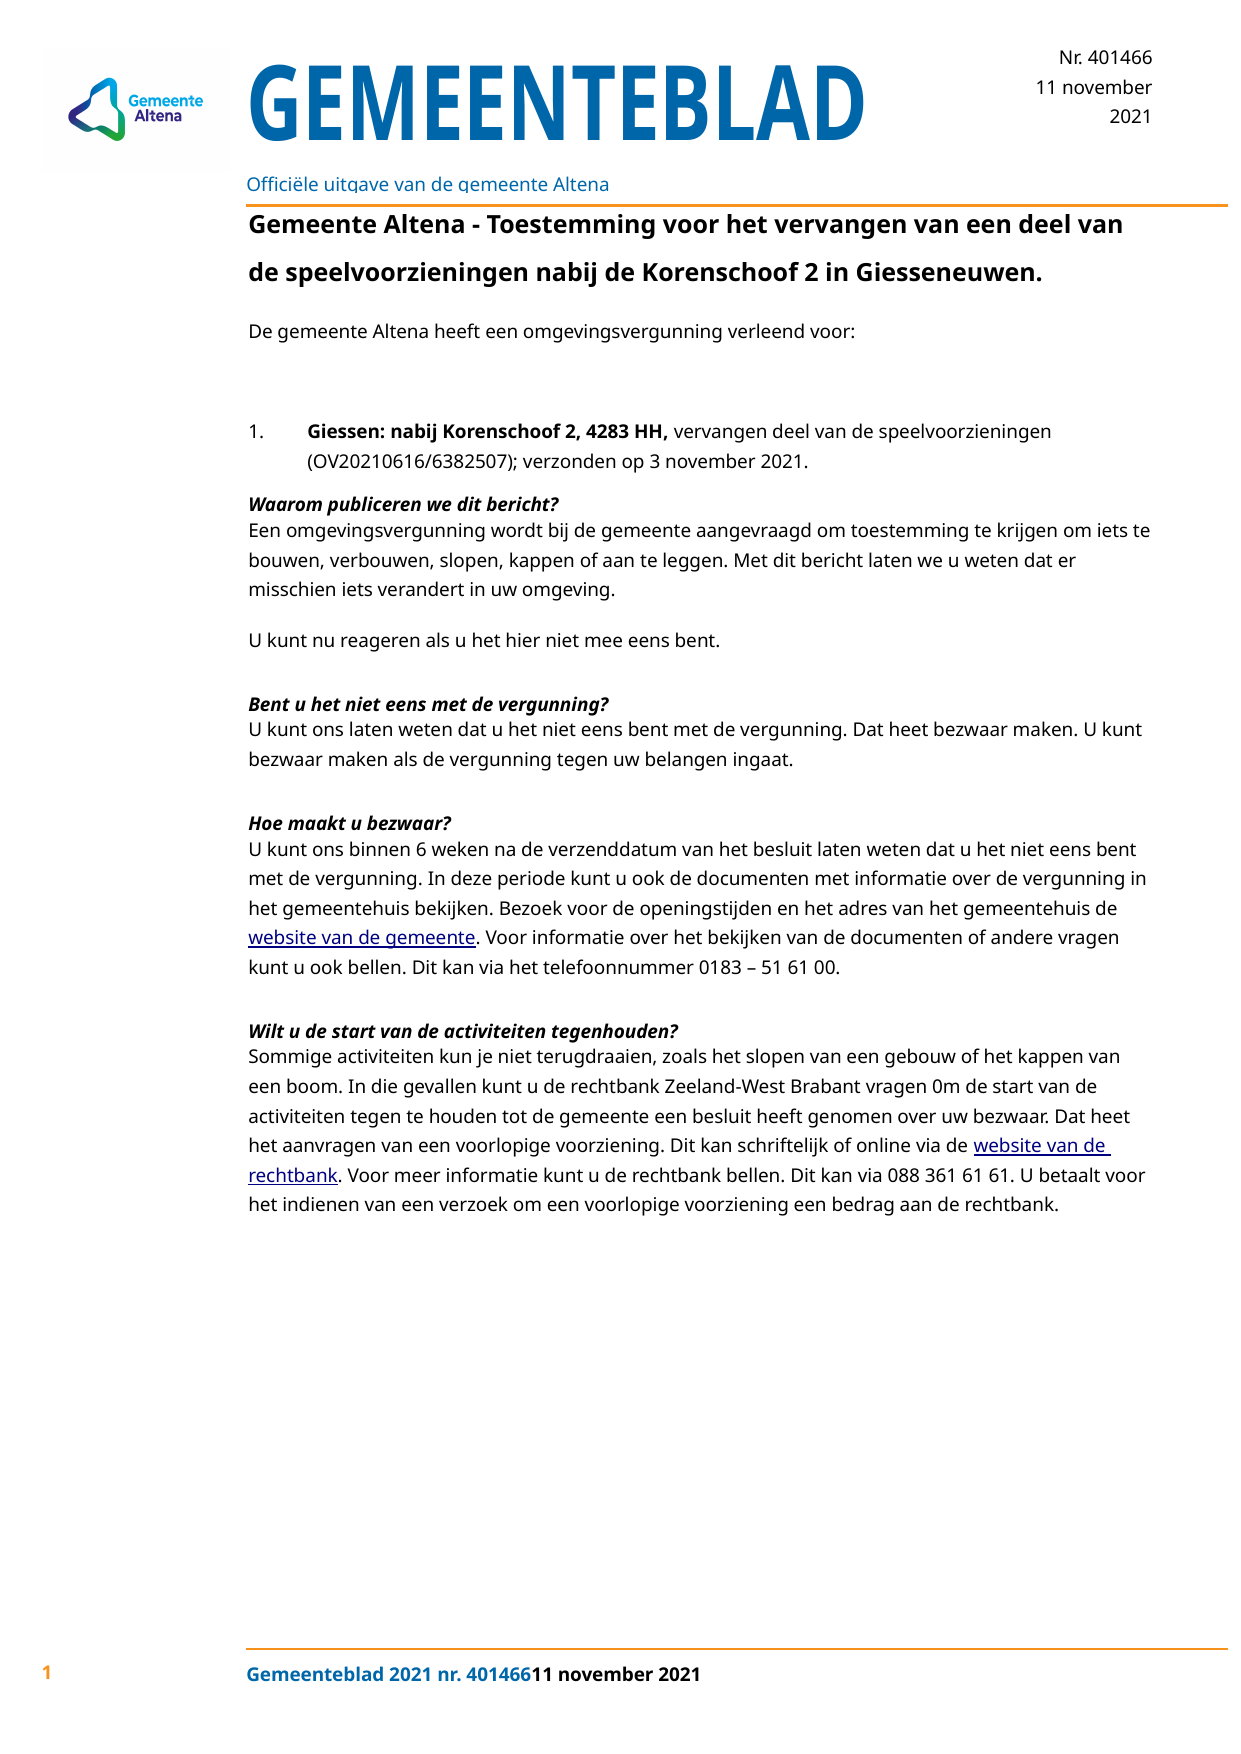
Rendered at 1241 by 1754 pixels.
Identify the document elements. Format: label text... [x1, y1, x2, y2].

text Sommige activiteiten kun je niet terugdraaien, zoals het slopen van een gebouw of het kappen van een boom. In die gevallen kunt u de rechtbank Zeeland-West Brabant vragen 0m de start van de activiteiten tegen te houden tot de gemeente een besluit heeft genomen over uw bezwaar. Dat heet het aanvragen van een voorlopige voorziening. Dit kan schriftelijk of online via de website van de rechtbank. Voor meer informatie kunt u de rechtbank bellen. Dit kan via 088 361 61 61. U betaalt voor het indienen van een verzoek om een voorlopige voorziening een bedrag aan de rechtbank. [248, 1044, 1152, 1217]
text Bent u het niet eens met de vergunning? [248, 691, 1152, 716]
text U kunt ons laten weten dat u het niet eens bent met de vergunning. Dat heet bezwaar maken. U kunt bezwaar maken als de vergunning tegen uw belangen ingaat. [248, 716, 1152, 772]
text Een omgevingsvergunning wordt bij de gemeente aangevraagd om toestemming te krijgen om iets te bouwen, verbouwen, slopen, kappen of aan te leggen. Met dit bericht laten we u weten dat er misschien iets verandert in uw omgeving. [248, 517, 1152, 602]
picture [41, 47, 231, 172]
text Wilt u de start van de activiteiten tegenhouden? [248, 1018, 1152, 1044]
text Waarom publiceren we dit bericht? [248, 491, 1152, 517]
text Gemeente Altena - Toestemming voor het vervangen van een deel van de speelvoorzieningen nabij de Korenschoof 2 in Giesseneuwen. [248, 207, 1152, 288]
text U kunt ons binnen 6 weken na de verzenddatum van het besluit laten weten dat u het niet eens bent met de vergunning. In deze periode kunt u ook de documenten met informatie over de vergunning in het gemeentehuis bekijken. Bezoek voor de openingstijden en het adres van het gemeentehuis de website van de gemeente. Voor informatie over het bekijken van de documenten of andere vragen kunt u ook bellen. Dit kan via het telefoonnummer 0183 – 51 61 00. [248, 836, 1152, 980]
text De gemeente Altena heeft een omgevingsvergunning verleend voor: [248, 318, 1152, 344]
list Giessen: nabij Korenschoof 2, 4283 HH, vervangen deel van de speelvoorzieningen (OV20210616/6382507); verzonden op 3 november 2021. [248, 419, 1152, 474]
text Hoe maakt u bezwaar? [248, 810, 1152, 836]
text U kunt nu reageren als u het hier niet mee eens bent. [248, 627, 1152, 652]
